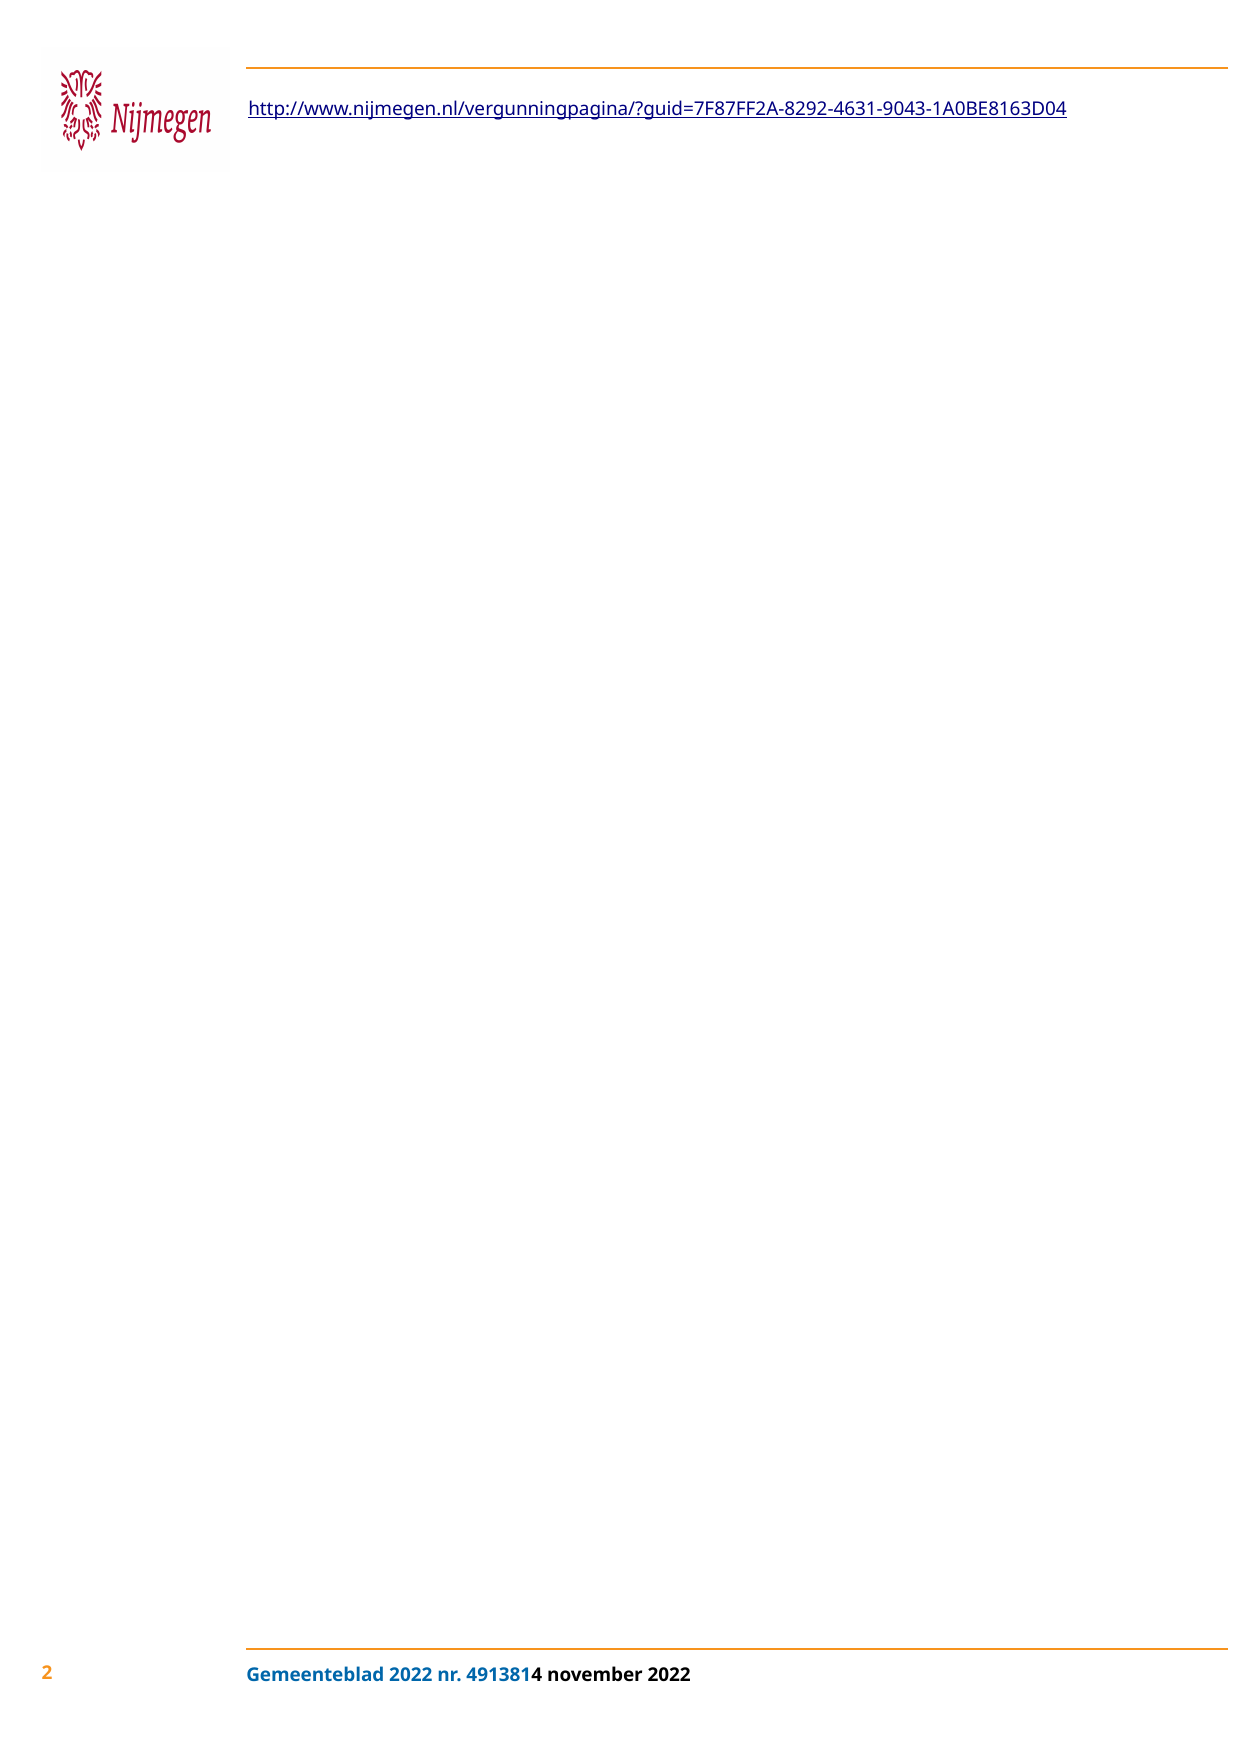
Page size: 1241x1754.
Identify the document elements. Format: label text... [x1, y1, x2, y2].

picture [41, 47, 231, 172]
text http://www.nijmegen.nl/vergunningpagina/?guid=7F87FF2A-8292-4631-9043-1A0BE8163D04 [248, 95, 1152, 121]
